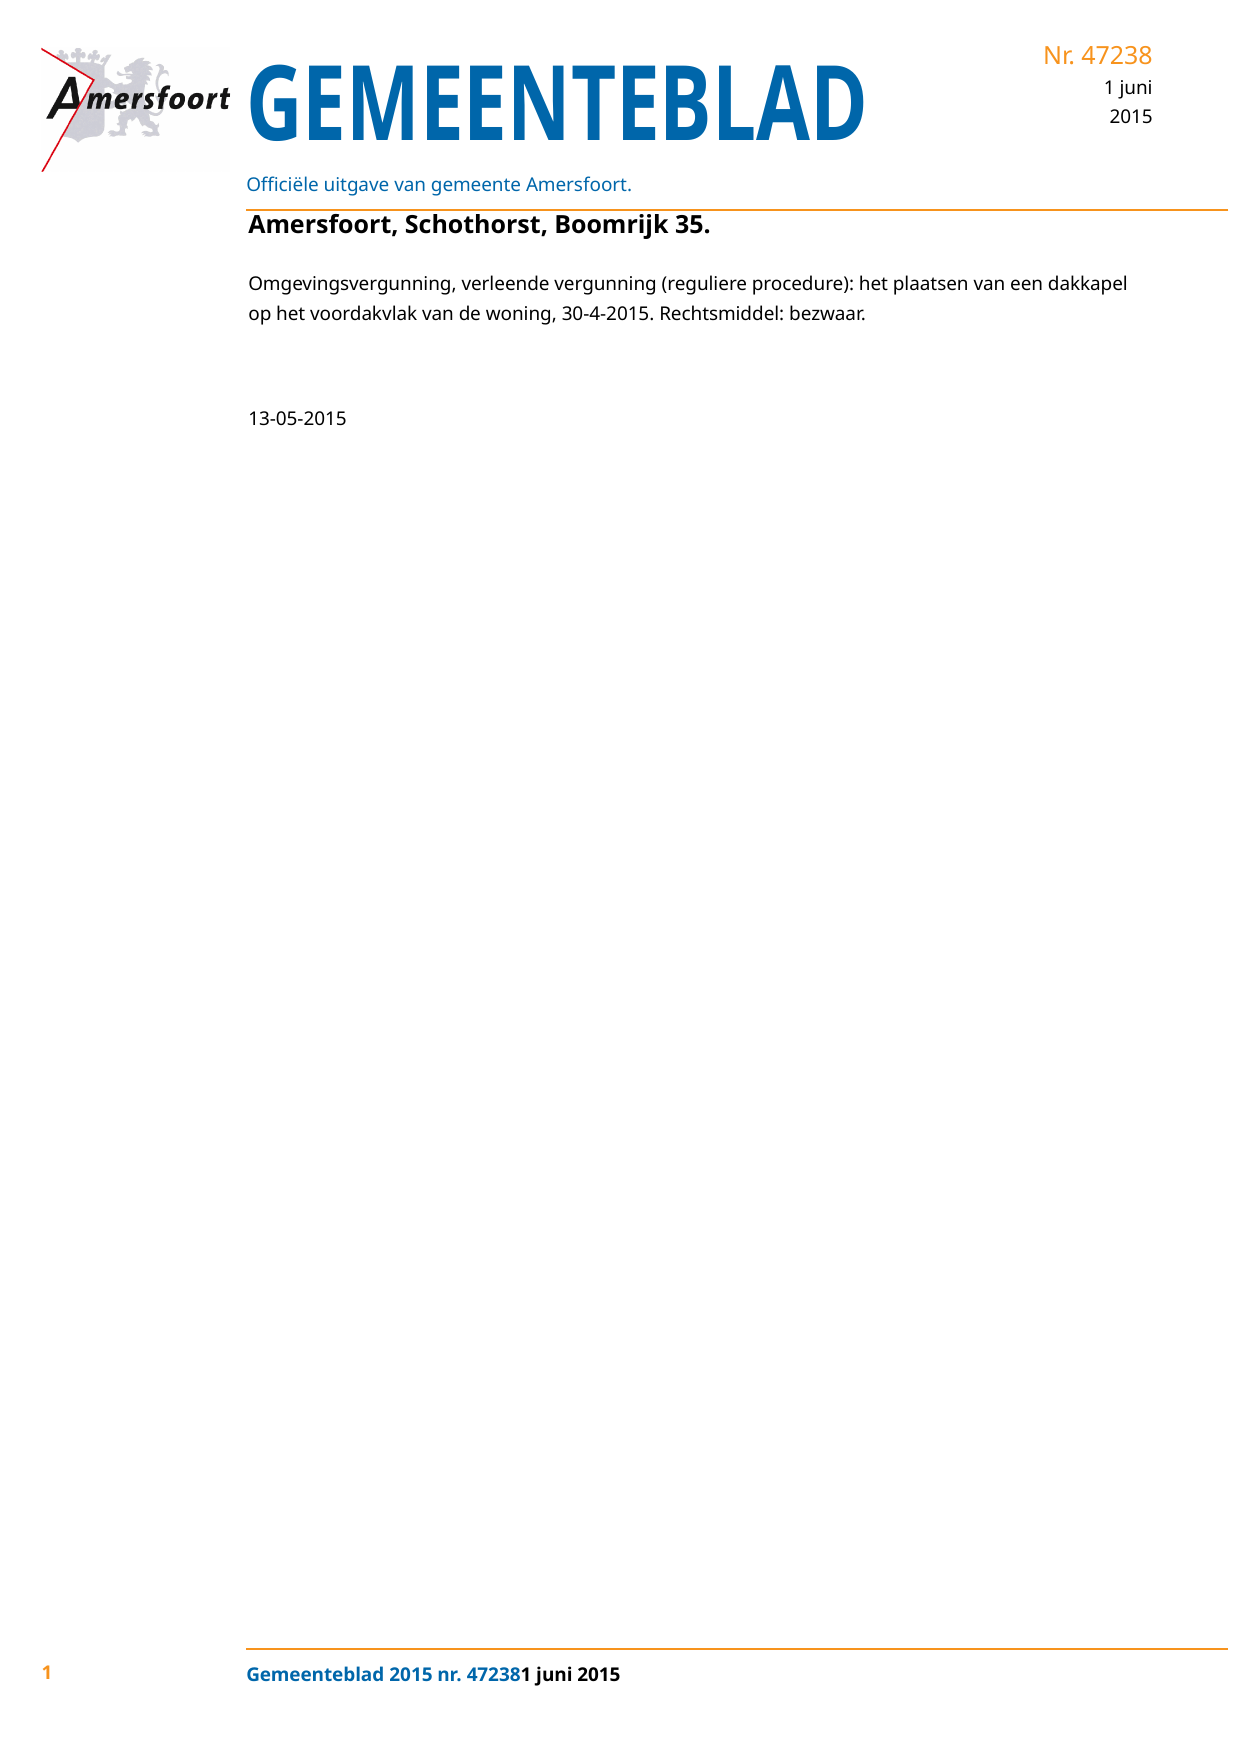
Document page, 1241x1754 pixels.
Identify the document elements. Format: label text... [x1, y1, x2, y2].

picture [41, 47, 231, 172]
text Omgevingsvergunning, verleende vergunning (reguliere procedure): het plaatsen van een dakkapel op het voordakvlak van de woning, 30-4-2015. Rechtsmiddel: bezwaar. [248, 270, 1152, 326]
text Amersfoort, Schothorst, Boomrijk 35. [248, 211, 1152, 241]
text 13-05-2015 [248, 406, 1152, 431]
